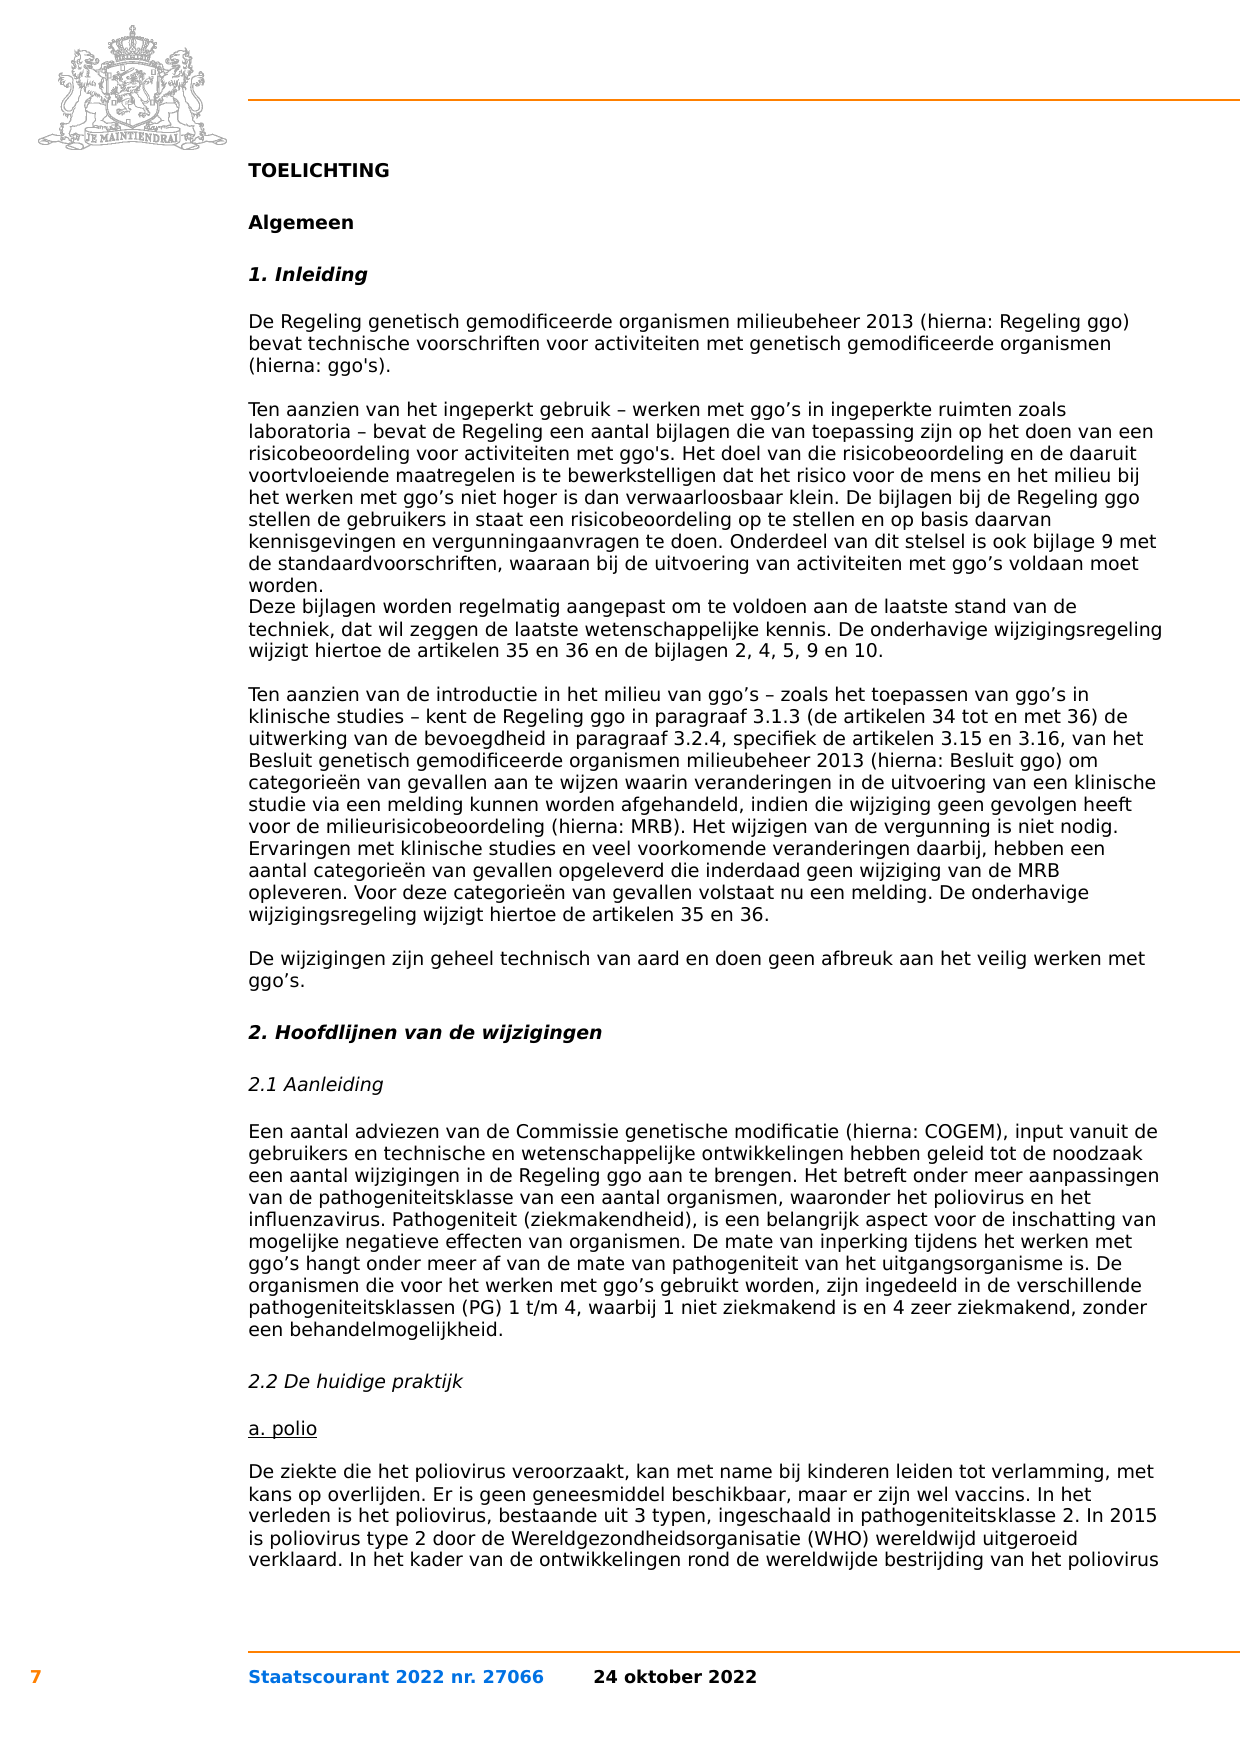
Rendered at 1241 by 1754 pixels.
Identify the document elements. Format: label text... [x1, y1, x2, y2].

subtitle 2.1 Aanleiding [248, 1074, 1163, 1096]
subtitle Algemeen [248, 212, 1163, 234]
subtitle 2. Hoofdlijnen van de wijzigingen [248, 1022, 1163, 1044]
subtitle a. polio [248, 1418, 1163, 1439]
text Deze bijlagen worden regelmatig aangepast om te voldoen aan de laatste stand van de techniek, dat wil zeggen de laatste wetenschappelijke kennis. De onderhavige wijzigingsregeling wijzigt hiertoe de artikelen 35 en 36 en de bijlagen 2, 4, 5, 9 en 10. [248, 596, 1163, 662]
picture [38, 25, 227, 150]
text Een aantal adviezen van de Commissie genetische modificatie (hierna: COGEM), input vanuit de gebruikers en technische en wetenschappelijke ontwikkelingen hebben geleid tot de noodzaak een aantal wijzigingen in de Regeling ggo aan te brengen. Het betreft onder meer aanpassingen van de pathogeniteitsklasse van een aantal organismen, waaronder het poliovirus en het influenzavirus. Pathogeniteit (ziekmakendheid), is een belangrijk aspect voor de inschatting van mogelijke negatieve effecten van organismen. De mate van inperking tijdens het werken met ggo’s hangt onder meer af van de mate van pathogeniteit van het uitgangsorganisme is. De organismen die voor het werken met ggo’s gebruikt worden, zijn ingedeeld in de verschillende pathogeniteitsklassen (PG) 1 t/m 4, waarbij 1 niet ziekmakend is en 4 zeer ziekmakend, zonder een behandelmogelijkheid. [248, 1121, 1163, 1341]
text Ervaringen met klinische studies en veel voorkomende veranderingen daarbij, hebben een aantal categorieën van gevallen opgeleverd die inderdaad geen wijziging van de MRB opleveren. Voor deze categorieën van gevallen volstaat nu een melding. De onderhavige wijzigingsregeling wijzigt hiertoe de artikelen 35 en 36. [248, 838, 1163, 926]
text De Regeling genetisch gemodificeerde organismen milieubeheer 2013 (hierna: Regeling ggo) bevat technische voorschriften voor activiteiten met genetisch gemodificeerde organismen (hierna: ggo's). [248, 311, 1163, 377]
text Ten aanzien van de introductie in het milieu van ggo’s – zoals het toepassen van ggo’s in klinische studies – kent de Regeling ggo in paragraaf 3.1.3 (de artikelen 34 tot en met 36) de uitwerking van de bevoegdheid in paragraaf 3.2.4, specifiek de artikelen 3.15 en 3.16, van het Besluit genetisch gemodificeerde organismen milieubeheer 2013 (hierna: Besluit ggo) om categorieën van gevallen aan te wijzen waarin veranderingen in de uitvoering van een klinische studie via een melding kunnen worden afgehandeld, indien die wijziging geen gevolgen heeft voor de milieurisicobeoordeling (hierna: MRB). Het wijzigen van de vergunning is niet nodig. [248, 684, 1163, 838]
text Ten aanzien van het ingeperkt gebruik – werken met ggo’s in ingeperkte ruimten zoals laboratoria – bevat de Regeling een aantal bijlagen die van toepassing zijn op het doen van een risicobeoordeling voor activiteiten met ggo's. Het doel van die risicobeoordeling en de daaruit voortvloeiende maatregelen is te bewerkstelligen dat het risico voor de mens en het milieu bij het werken met ggo’s niet hoger is dan verwaarloosbaar klein. De bijlagen bij de Regeling ggo stellen de gebruikers in staat een risicobeoordeling op te stellen en op basis daarvan kennisgevingen en vergunningaanvragen te doen. Onderdeel van dit stelsel is ook bijlage 9 met de standaardvoorschriften, waaraan bij de uitvoering van activiteiten met ggo’s voldaan moet worden. [248, 399, 1163, 596]
subtitle TOELICHTING [248, 160, 1163, 182]
subtitle 1. Inleiding [248, 264, 1163, 286]
text De ziekte die het poliovirus veroorzaakt, kan met name bij kinderen leiden tot verlamming, met kans op overlijden. Er is geen geneesmiddel beschikbaar, maar er zijn wel vaccins. In het verleden is het poliovirus, bestaande uit 3 typen, ingeschaald in pathogeniteits­klasse 2. In 2015 is poliovirus type 2 door de Wereld­gezondheids­organisatie (WHO) wereldwijd uitgeroeid verklaard. In het kader van de ontwikkelingen rond de wereldwijde bestrijding van het poliovirus [248, 1461, 1163, 1571]
subtitle 2.2 De huidige praktijk [248, 1371, 1163, 1393]
text De wijzigingen zijn geheel technisch van aard en doen geen afbreuk aan het veilig werken met ggo’s. [248, 948, 1163, 992]
